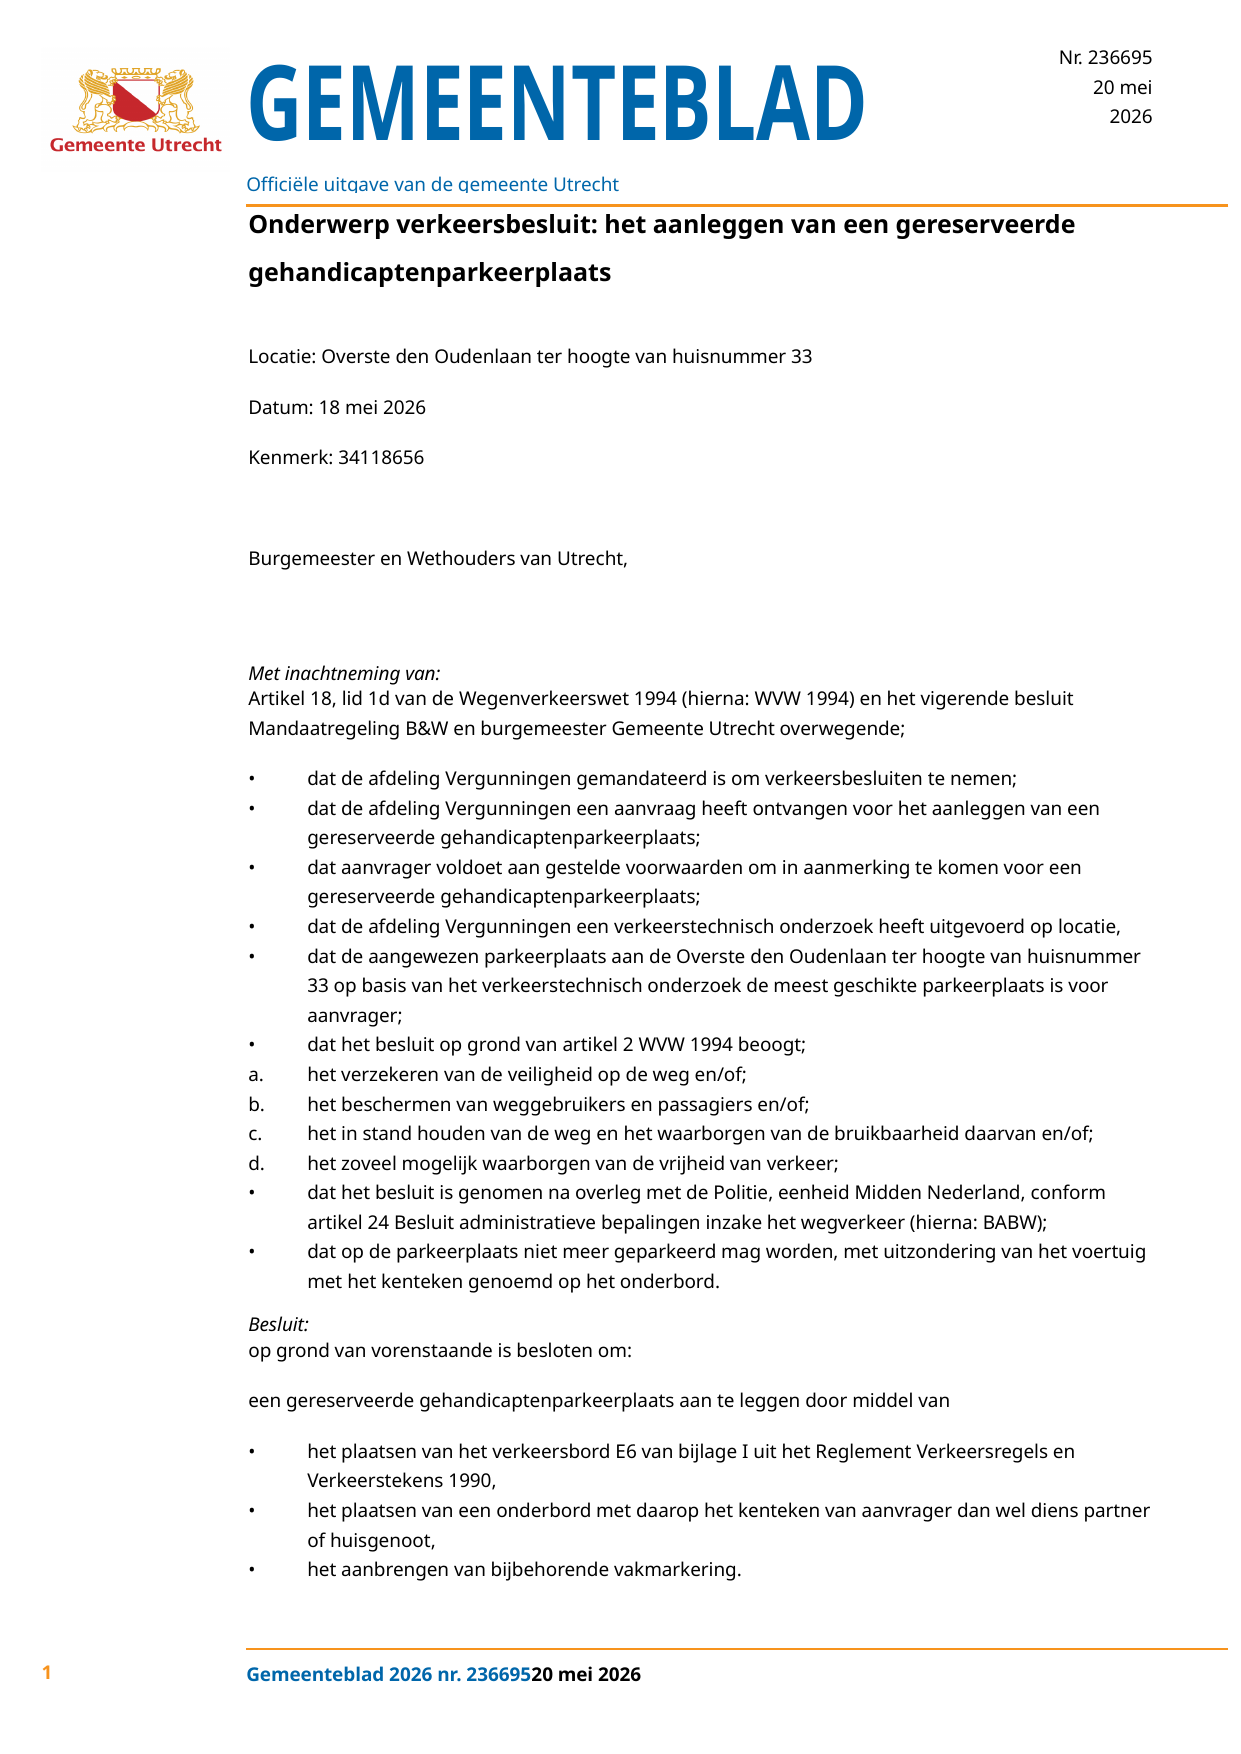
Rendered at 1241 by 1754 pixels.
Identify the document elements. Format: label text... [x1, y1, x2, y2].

list het plaatsen van een onderbord met daarop het kenteken van aanvrager dan wel diens partner of huisgenoot, [248, 1497, 1152, 1552]
text Artikel 18, lid 1d van de Wegenverkeerswet 1994 (hierna: WVW 1994) en het vigerende besluit Mandaatregeling B&W en burgemeester Gemeente Utrecht overwegende; [248, 685, 1152, 741]
list dat de afdeling Vergunningen een verkeerstechnisch onderzoek heeft uitgevoerd op locatie, [248, 913, 1152, 939]
text op grond van vorenstaande is besloten om: [248, 1337, 1152, 1363]
list het in stand houden van de weg en het waarborgen van de bruikbaarheid daarvan en/of; [248, 1120, 1152, 1146]
list dat aanvrager voldoet aan gestelde voorwaarden om in aanmerking te komen voor een gereserveerde gehandicaptenparkeerplaats; [248, 854, 1152, 909]
text Burgemeester en Wethouders van Utrecht, [248, 545, 1152, 571]
picture [41, 47, 231, 172]
list het verzekeren van de veiligheid op de weg en/of; [248, 1061, 1152, 1087]
text Kenmerk: 34118656 [248, 444, 1152, 470]
list het aanbrengen van bijbehorende vakmarkering. [248, 1556, 1152, 1582]
list dat het besluit is genomen na overleg met de Politie, eenheid Midden Nederland, conform artikel 24 Besluit administratieve bepalingen inzake het wegverkeer (hierna: BABW); [248, 1179, 1152, 1235]
text een gereserveerde gehandicaptenparkeerplaats aan te leggen door middel van [248, 1388, 1152, 1413]
text Onderwerp verkeersbesluit: het aanleggen van een gereserveerde gehandicaptenparkeerplaats [248, 207, 1152, 288]
text Met inachtneming van: [248, 660, 1152, 685]
list dat de afdeling Vergunningen gemandateerd is om verkeersbesluiten te nemen; [248, 765, 1152, 791]
list dat het besluit op grond van artikel 2 WVW 1994 beoogt; [248, 1032, 1152, 1057]
list dat de aangewezen parkeerplaats aan de Overste den Oudenlaan ter hoogte van huisnummer 33 op basis van het verkeerstechnisch onderzoek de meest geschikte parkeerplaats is voor aanvrager; [248, 943, 1152, 1028]
list het zoveel mogelijk waarborgen van de vrijheid van verkeer; [248, 1150, 1152, 1176]
list het beschermen van weggebruikers en passagiers en/of; [248, 1091, 1152, 1117]
list dat de afdeling Vergunningen een aanvraag heeft ontvangen voor het aanleggen van een gereserveerde gehandicaptenparkeerplaats; [248, 795, 1152, 850]
list het plaatsen van het verkeersbord E6 van bijlage I uit het Reglement Verkeersregels en Verkeerstekens 1990, [248, 1438, 1152, 1493]
text Besluit: [248, 1311, 1152, 1337]
list dat op de parkeerplaats niet meer geparkeerd mag worden, met uitzondering van het voertuig met het kenteken genoemd op het onderbord. [248, 1239, 1152, 1294]
text Locatie: Overste den Oudenlaan ter hoogte van huisnummer 33 [248, 344, 1152, 369]
text Datum: 18 mei 2026 [248, 394, 1152, 420]
